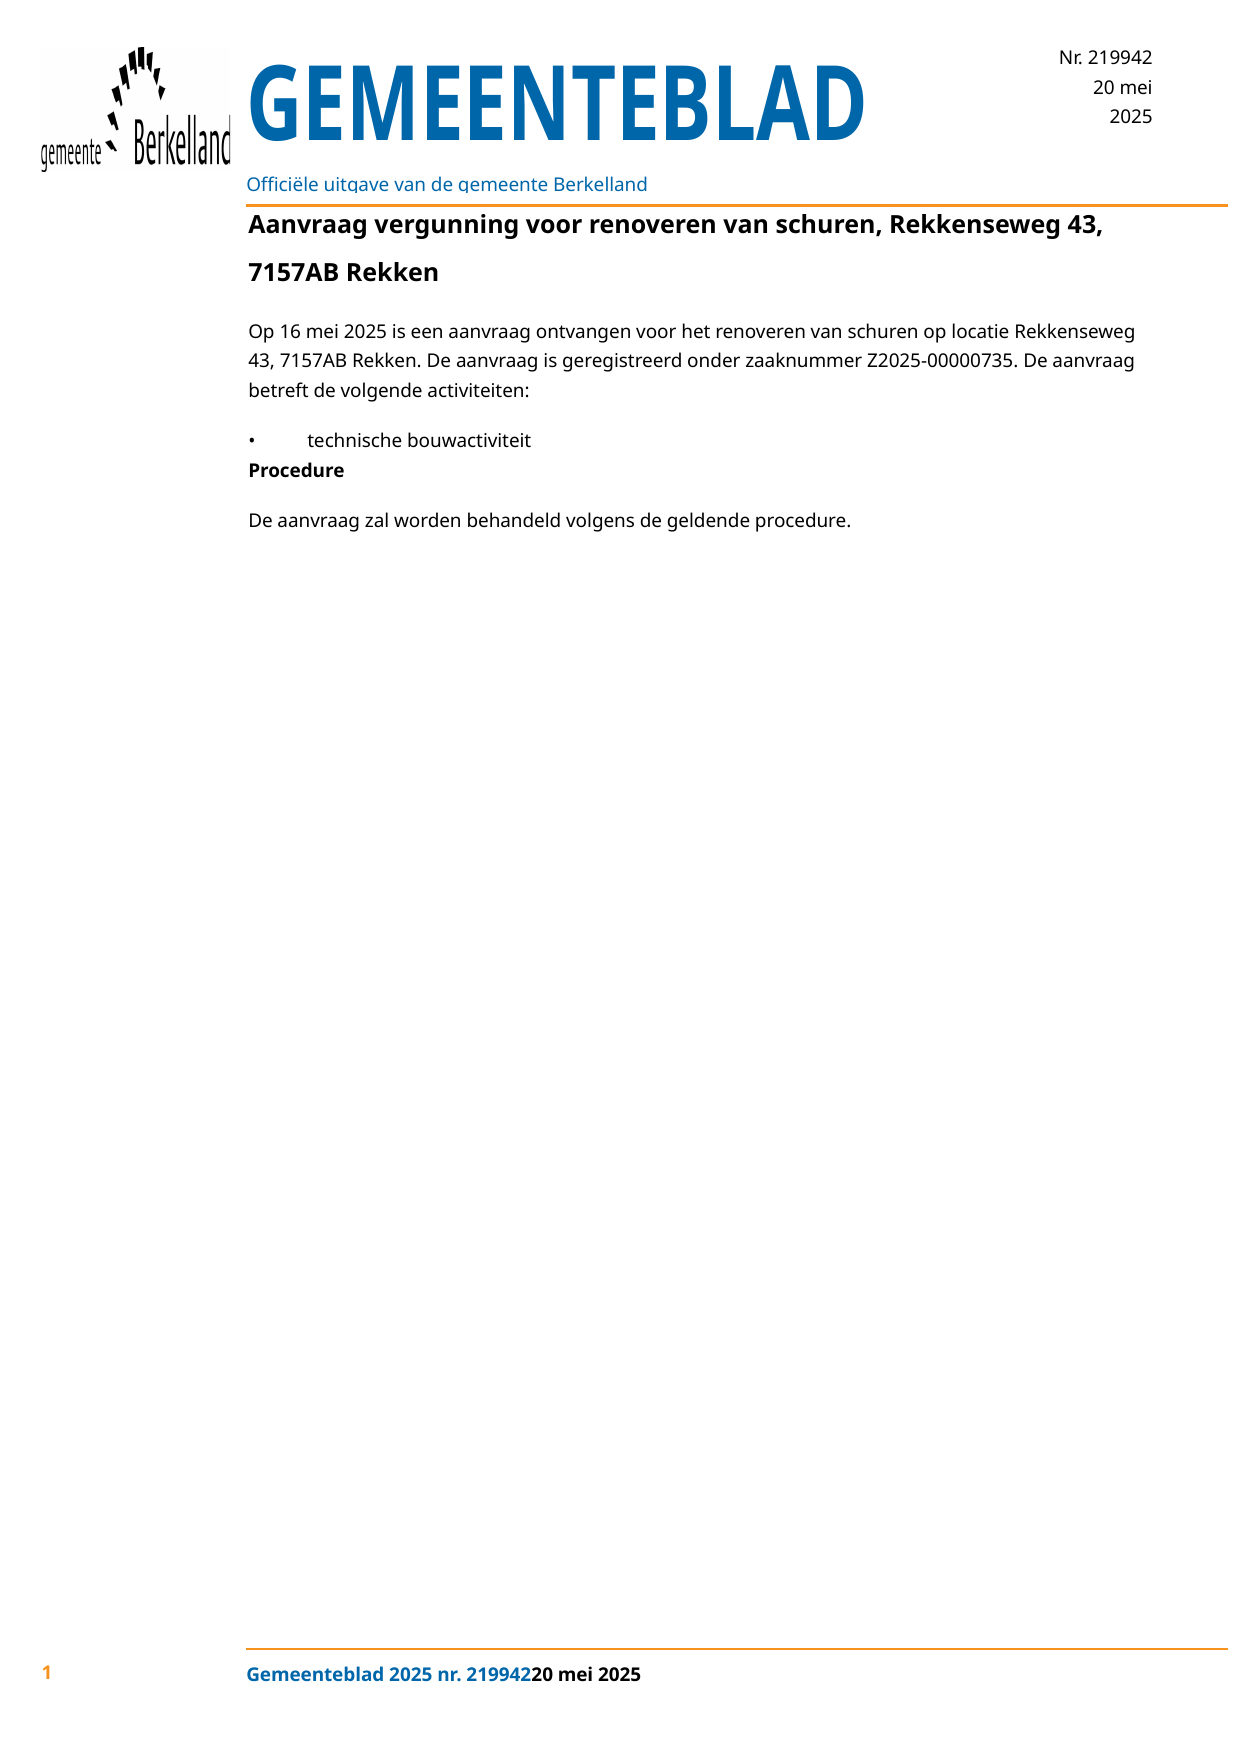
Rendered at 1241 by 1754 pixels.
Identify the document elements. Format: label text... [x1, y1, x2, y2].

text De aanvraag zal worden behandeld volgens de geldende procedure. [248, 507, 1152, 533]
picture [41, 47, 231, 172]
text Op 16 mei 2025 is een aanvraag ontvangen voor het renoveren van schuren op locatie Rekkenseweg 43, 7157AB Rekken. De aanvraag is geregistreerd onder zaaknummer Z2025-00000735. De aanvraag betreft de volgende activiteiten: [248, 318, 1152, 403]
list technische bouwactiviteit [248, 427, 1152, 453]
text Procedure [248, 457, 1152, 483]
text Aanvraag vergunning voor renoveren van schuren, Rekkenseweg 43, 7157AB Rekken [248, 207, 1152, 288]
